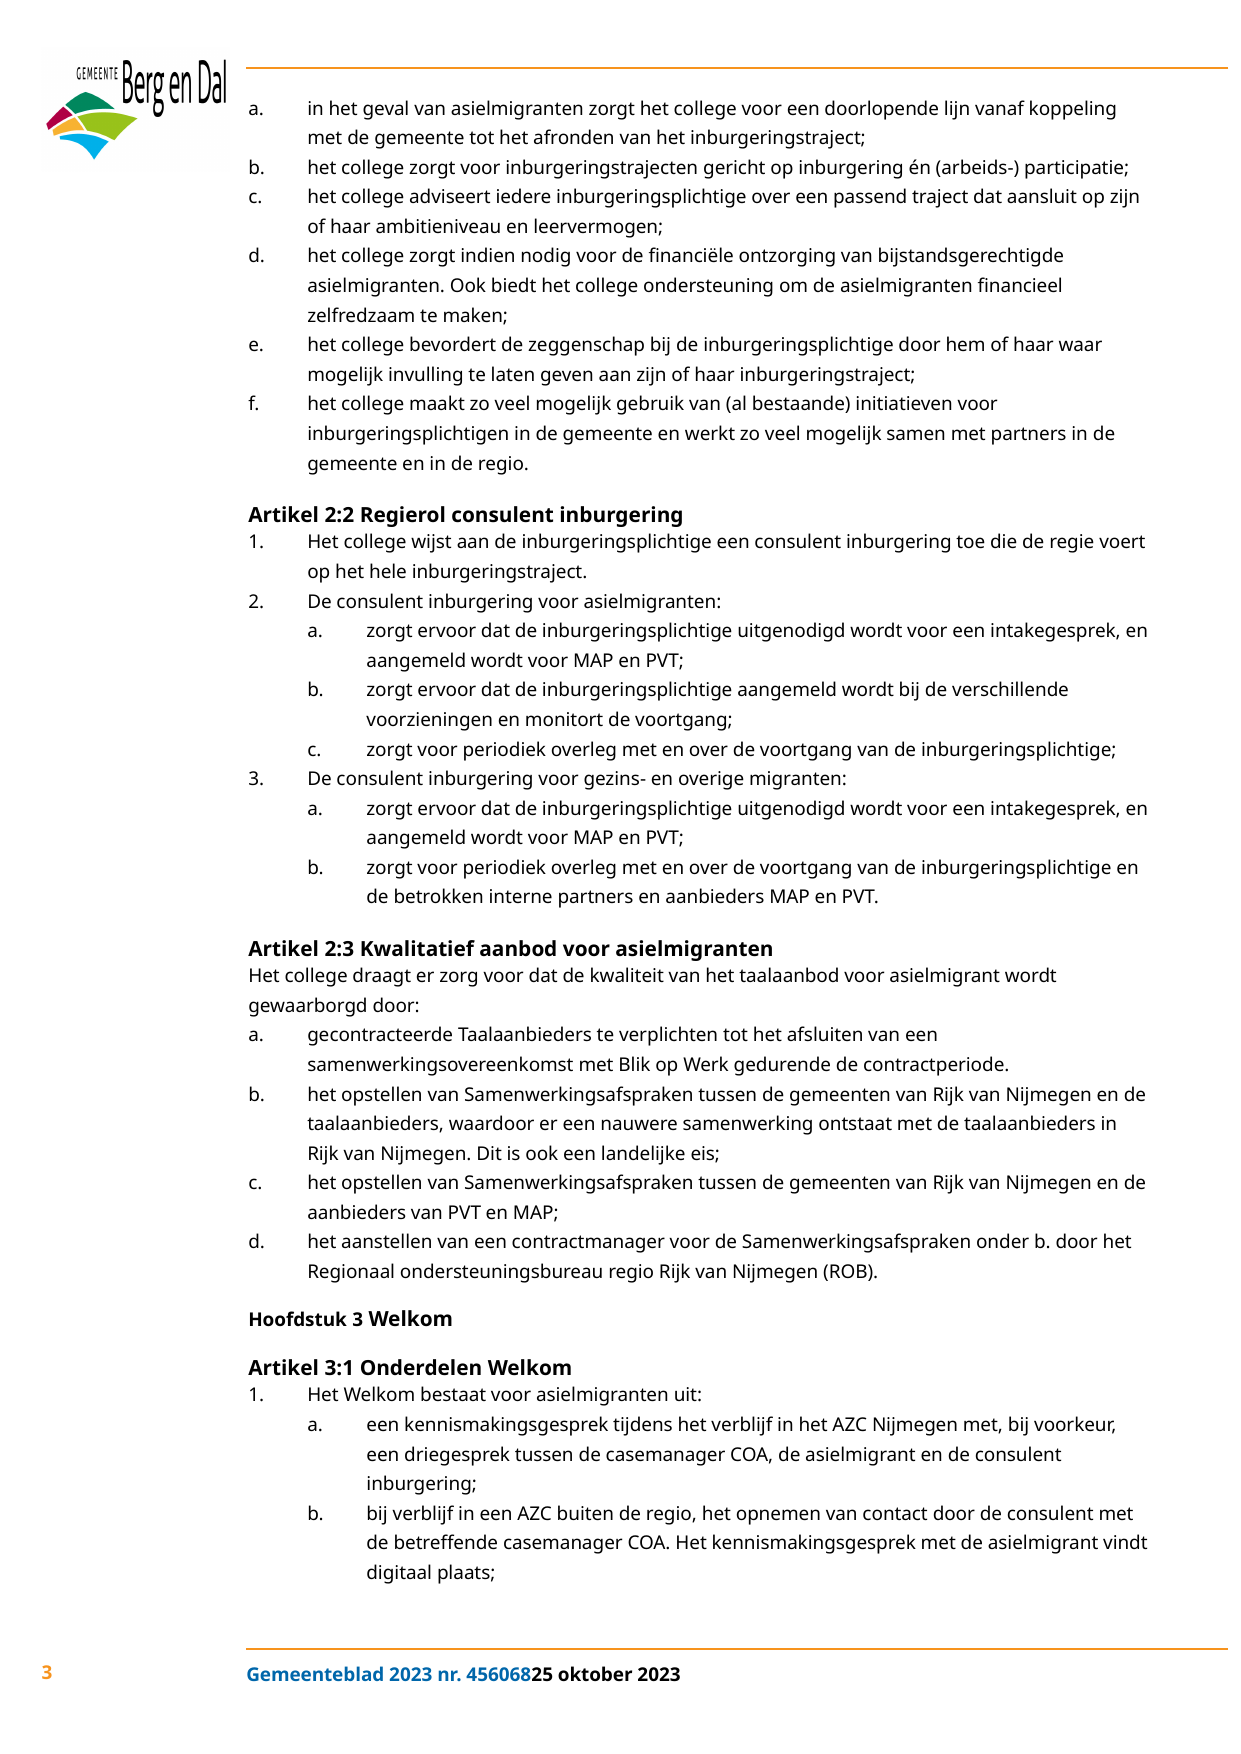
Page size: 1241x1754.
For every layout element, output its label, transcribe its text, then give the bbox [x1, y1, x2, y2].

list het opstellen van Samenwerkingsafspraken tussen de gemeenten van Rijk van Nijmegen en de aanbieders van PVT en MAP; [248, 1169, 1152, 1225]
list een kennismakingsgesprek tijdens het verblijf in het AZC Nijmegen met, bij voorkeur, een driegesprek tussen de casemanager COA, de asielmigrant en de consulent inburgering; [307, 1411, 1152, 1496]
list bij verblijf in een AZC buiten de regio, het opnemen van contact door de consulent met de betreffende casemanager COA. Het kennismakingsgesprek met de asielmigrant vindt digitaal plaats; [307, 1500, 1152, 1585]
list het college zorgt indien nodig voor de financiële ontzorging van bijstandsgerechtigde asielmigranten. Ook biedt het college ondersteuning om de asielmigranten financieel zelfredzaam te maken; [248, 243, 1152, 328]
list De consulent inburgering voor asielmigranten: [248, 588, 1152, 613]
list het college maakt zo veel mogelijk gebruik van (al bestaande) initiatieven voor inburgeringsplichtigen in de gemeente en werkt zo veel mogelijk samen met partners in de gemeente en in de regio. [248, 391, 1152, 476]
list Het college wijst aan de inburgeringsplichtige een consulent inburgering toe die de regie voert op het hele inburgeringstraject. [248, 529, 1152, 584]
list zorgt voor periodiek overleg met en over de voortgang van de inburgeringsplichtige en de betrokken interne partners en aanbieders MAP en PVT. [307, 854, 1152, 909]
text Het college draagt er zorg voor dat de kwaliteit van het taalaanbod voor asielmigrant wordt gewaarborgd door: [248, 962, 1152, 1018]
picture [41, 47, 231, 172]
text Hoofdstuk 3 Welkom [248, 1304, 1152, 1332]
list zorgt ervoor dat de inburgeringsplichtige uitgenodigd wordt voor een intakegesprek, en aangemeld wordt voor MAP en PVT; [307, 795, 1152, 850]
list het college zorgt voor inburgeringstrajecten gericht op inburgering én (arbeids-) participatie; [248, 154, 1152, 180]
list zorgt ervoor dat de inburgeringsplichtige aangemeld wordt bij de verschillende voorzieningen en monitort de voortgang; [307, 677, 1152, 732]
list Het Welkom bestaat voor asielmigranten uit: [248, 1382, 1152, 1407]
list het college bevordert de zeggenschap bij de inburgeringsplichtige door hem of haar waar mogelijk invulling te laten geven aan zijn of haar inburgeringstraject; [248, 331, 1152, 387]
list De consulent inburgering voor gezins- en overige migranten: [248, 765, 1152, 791]
text Artikel 3:1 Onderdelen Welkom [248, 1353, 1152, 1382]
list zorgt ervoor dat de inburgeringsplichtige uitgenodigd wordt voor een intakegesprek, en aangemeld wordt voor MAP en PVT; [307, 617, 1152, 673]
list zorgt voor periodiek overleg met en over de voortgang van de inburgeringsplichtige; [307, 736, 1152, 761]
list in het geval van asielmigranten zorgt het college voor een doorlopende lijn vanaf koppeling met de gemeente tot het afronden van het inburgeringstraject; [248, 95, 1152, 150]
list gecontracteerde Taalaanbieders te verplichten tot het afsluiten van een samenwerkingsovereenkomst met Blik op Werk gedurende de contractperiode. [248, 1022, 1152, 1077]
text Artikel 2:3 Kwalitatief aanbod voor asielmigranten [248, 934, 1152, 962]
list het opstellen van Samenwerkingsafspraken tussen de gemeenten van Rijk van Nijmegen en de taalaanbieders, waardoor er een nauwere samenwerking ontstaat met de taalaanbieders in Rijk van Nijmegen. Dit is ook een landelijke eis; [248, 1081, 1152, 1166]
text Artikel 2:2 Regierol consulent inburgering [248, 500, 1152, 529]
list het aanstellen van een contractmanager voor de Samenwerkingsafspraken onder b. door het Regionaal ondersteuningsbureau regio Rijk van Nijmegen (ROB). [248, 1229, 1152, 1284]
list het college adviseert iedere inburgeringsplichtige over een passend traject dat aansluit op zijn of haar ambitieniveau en leervermogen; [248, 183, 1152, 239]
